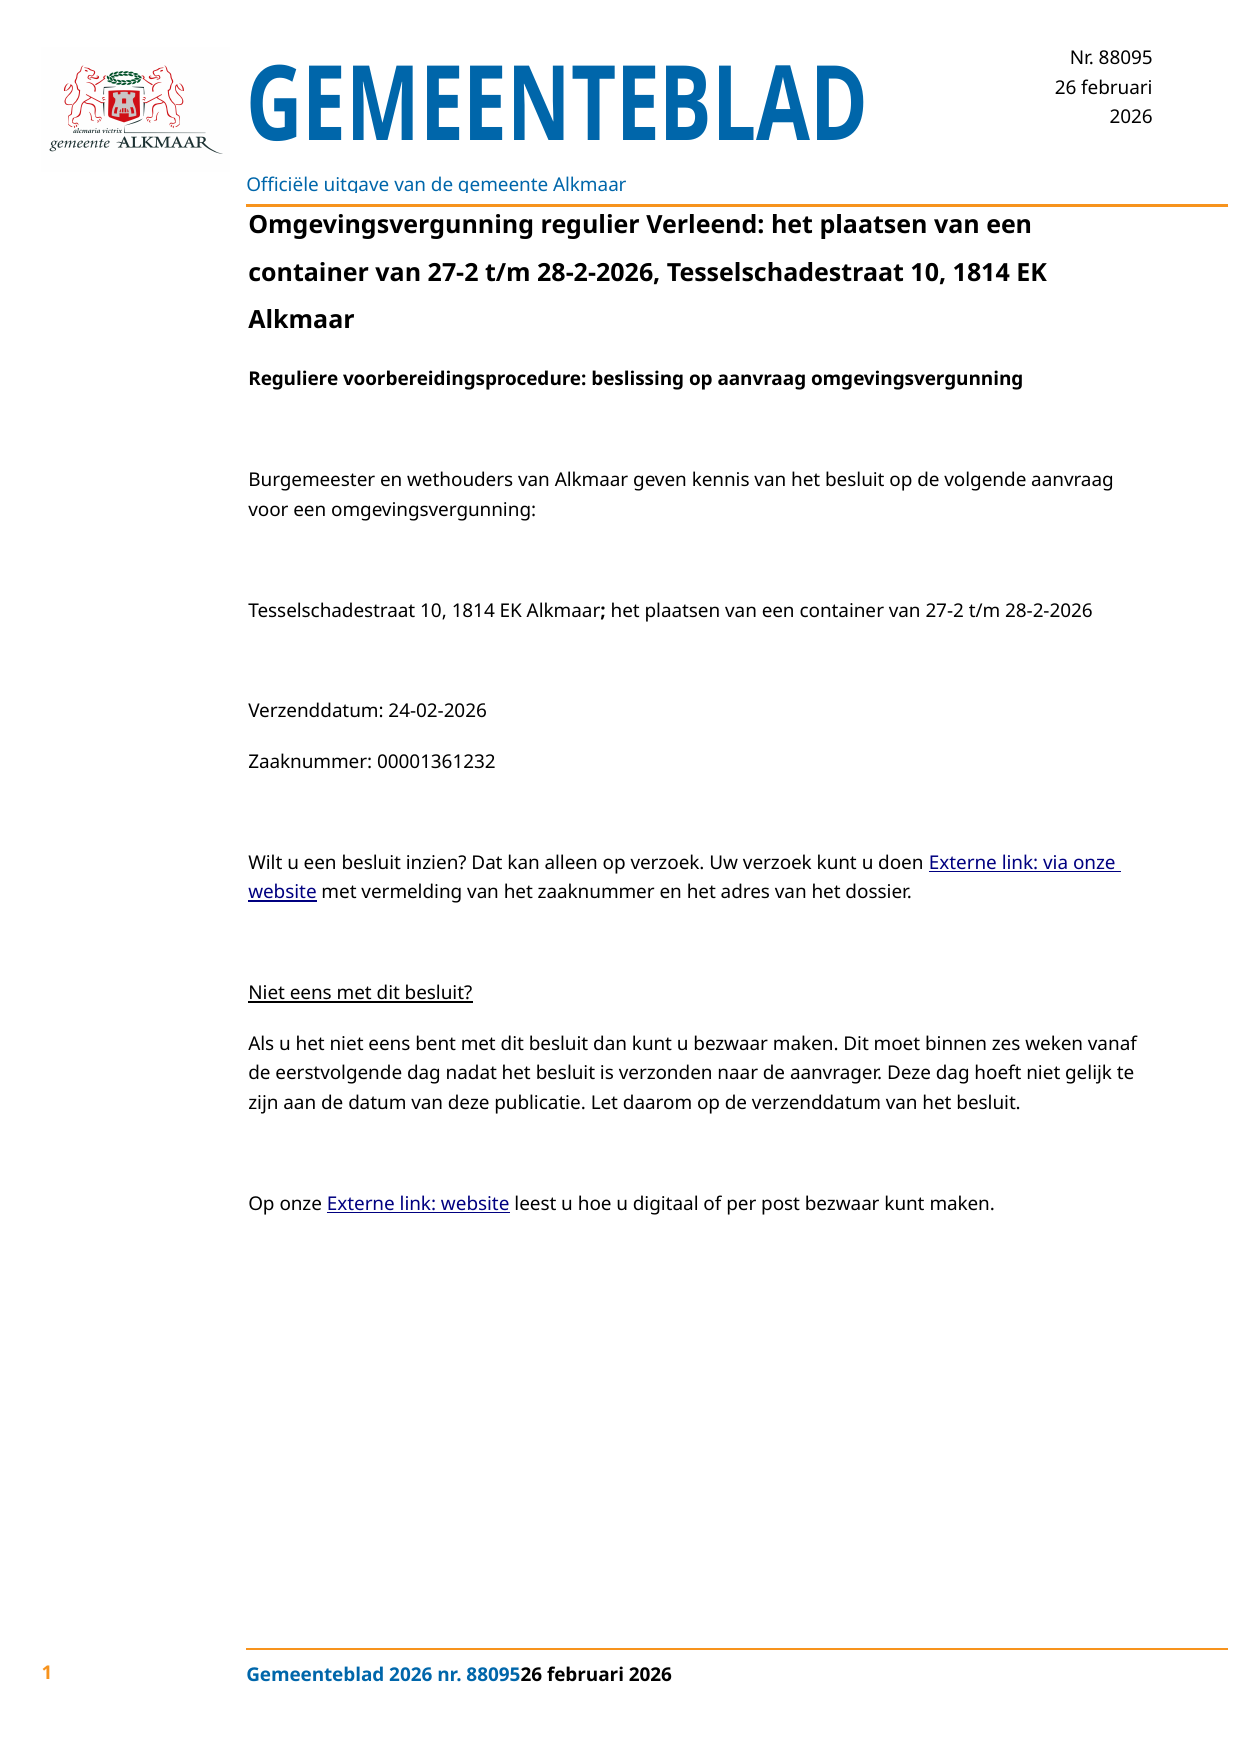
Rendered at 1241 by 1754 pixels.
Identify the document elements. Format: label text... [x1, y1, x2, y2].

text Op onze Externe link: website leest u hoe u digitaal of per post bezwaar kunt maken. [248, 1190, 1152, 1215]
text Reguliere voorbereidingsprocedure: beslissing op aanvraag omgevingsvergunning [248, 366, 1152, 391]
text Als u het niet eens bent met dit besluit dan kunt u bezwaar maken. Dit moet binnen zes weken vanaf de eerstvolgende dag nadat het besluit is verzonden naar de aanvrager. Deze dag hoeft niet gelijk te zijn aan de datum van deze publicatie. Let daarom op de verzenddatum van het besluit. [248, 1030, 1152, 1114]
text Burgemeester en wethouders van Alkmaar geven kennis van het besluit op de volgende aanvraag voor een omgevingsvergunning: [248, 466, 1152, 522]
text Tesselschadestraat 10, 1814 EK Alkmaar; het plaatsen van een container van 27-2 t/m 28-2-2026 [248, 597, 1152, 622]
picture [41, 47, 231, 172]
text Niet eens met dit besluit? [248, 979, 1152, 1005]
text Omgevingsvergunning regulier Verleend: het plaatsen van een container van 27-2 t/m 28-2-2026, Tesselschadestraat 10, 1814 EK Alkmaar [248, 207, 1152, 336]
text Zaaknummer: 00001361232 [248, 748, 1152, 774]
text Wilt u een besluit inzien? Dat kan alleen op verzoek. Uw verzoek kunt u doen Externe link: via onze website met vermelding van het zaaknummer en het adres van het dossier. [248, 849, 1152, 904]
text Verzenddatum: 24-02-2026 [248, 698, 1152, 723]
